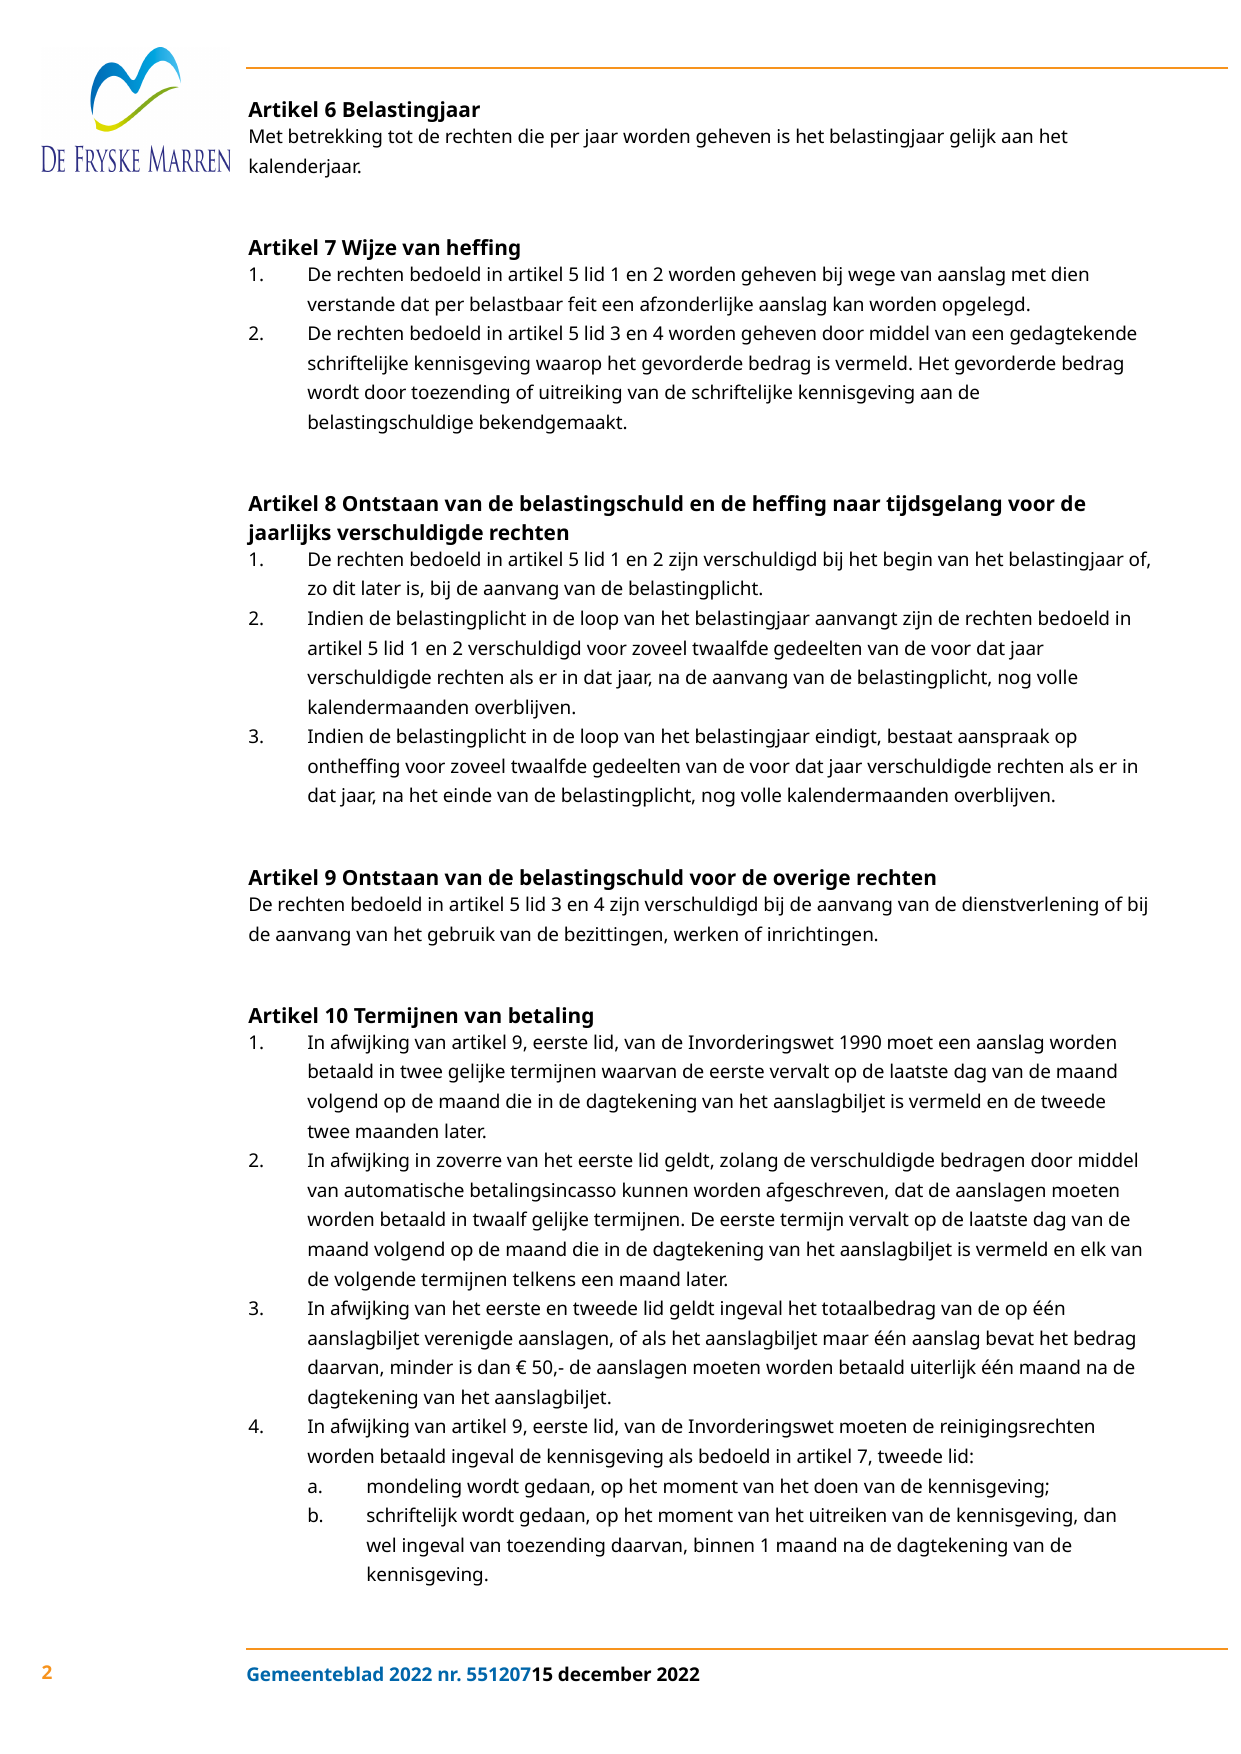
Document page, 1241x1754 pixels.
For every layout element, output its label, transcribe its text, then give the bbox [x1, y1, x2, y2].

text Artikel 9 Ontstaan van de belastingschuld voor de overige rechten [248, 863, 1152, 891]
list Indien de belastingplicht in de loop van het belastingjaar aanvangt zijn de rechten bedoeld in artikel 5 lid 1 en 2 verschuldigd voor zoveel twaalfde gedeelten van de voor dat jaar verschuldigde rechten als er in dat jaar, na de aanvang van de belastingplicht, nog volle kalendermaanden overblijven. [248, 605, 1152, 720]
list mondeling wordt gedaan, op het moment van het doen van de kennisgeving; [307, 1473, 1152, 1499]
list De rechten bedoeld in artikel 5 lid 1 en 2 worden geheven bij wege van aanslag met dien verstande dat per belastbaar feit een afzonderlijke aanslag kan worden opgelegd. [248, 261, 1152, 317]
list Indien de belastingplicht in de loop van het belastingjaar eindigt, bestaat aanspraak op ontheffing voor zoveel twaalfde gedeelten van de voor dat jaar verschuldigde rechten als er in dat jaar, na het einde van de belastingplicht, nog volle kalendermaanden overblijven. [248, 723, 1152, 808]
text Artikel 6 Belastingjaar [248, 95, 1152, 123]
text Artikel 10 Termijnen van betaling [248, 1001, 1152, 1029]
text Artikel 7 Wijze van heffing [248, 233, 1152, 261]
list schriftelijk wordt gedaan, op het moment van het uitreiken van de kennisgeving, dan wel ingeval van toezending daarvan, binnen 1 maand na de dagtekening van de kennisgeving. [307, 1502, 1152, 1587]
list In afwijking in zoverre van het eerste lid geldt, zolang de verschuldigde bedragen door middel van automatische betalingsincasso kunnen worden afgeschreven, dat de aanslagen moeten worden betaald in twaalf gelijke termijnen. De eerste termijn vervalt op de laatste dag van de maand volgend op de maand die in de dagtekening van het aanslagbiljet is vermeld en elk van de volgende termijnen telkens een maand later. [248, 1147, 1152, 1292]
list In afwijking van artikel 9, eerste lid, van de Invorderingswet moeten de reinigingsrechten worden betaald ingeval de kennisgeving als bedoeld in artikel 7, tweede lid: [248, 1414, 1152, 1469]
list De rechten bedoeld in artikel 5 lid 3 en 4 worden geheven door middel van een gedagtekende schriftelijke kennisgeving waarop het gevorderde bedrag is vermeld. Het gevorderde bedrag wordt door toezending of uitreiking van de schriftelijke kennisgeving aan de belastingschuldige bekendgemaakt. [248, 320, 1152, 435]
picture [41, 47, 231, 172]
text Artikel 8 Ontstaan van de belastingschuld en de heffing naar tijdsgelang voor de jaarlijks verschuldigde rechten [248, 489, 1152, 546]
list De rechten bedoeld in artikel 5 lid 1 en 2 zijn verschuldigd bij het begin van het belastingjaar of, zo dit later is, bij de aanvang van de belastingplicht. [248, 546, 1152, 601]
list In afwijking van het eerste en tweede lid geldt ingeval het totaalbedrag van de op één aanslagbiljet verenigde aanslagen, of als het aanslagbiljet maar één aanslag bevat het bedrag daarvan, minder is dan € 50,- de aanslagen moeten worden betaald uiterlijk één maand na de dagtekening van het aanslagbiljet. [248, 1295, 1152, 1410]
list In afwijking van artikel 9, eerste lid, van de Invorderingswet 1990 moet een aanslag worden betaald in twee gelijke termijnen waarvan de eerste vervalt op de laatste dag van de maand volgend op de maand die in de dagtekening van het aanslagbiljet is vermeld en de tweede twee maanden later. [248, 1029, 1152, 1144]
text Met betrekking tot de rechten die per jaar worden geheven is het belastingjaar gelijk aan het kalenderjaar. [248, 123, 1152, 178]
text De rechten bedoeld in artikel 5 lid 3 en 4 zijn verschuldigd bij de aanvang van de dienstverlening of bij de aanvang van het gebruik van de bezittingen, werken of inrichtingen. [248, 891, 1152, 946]
